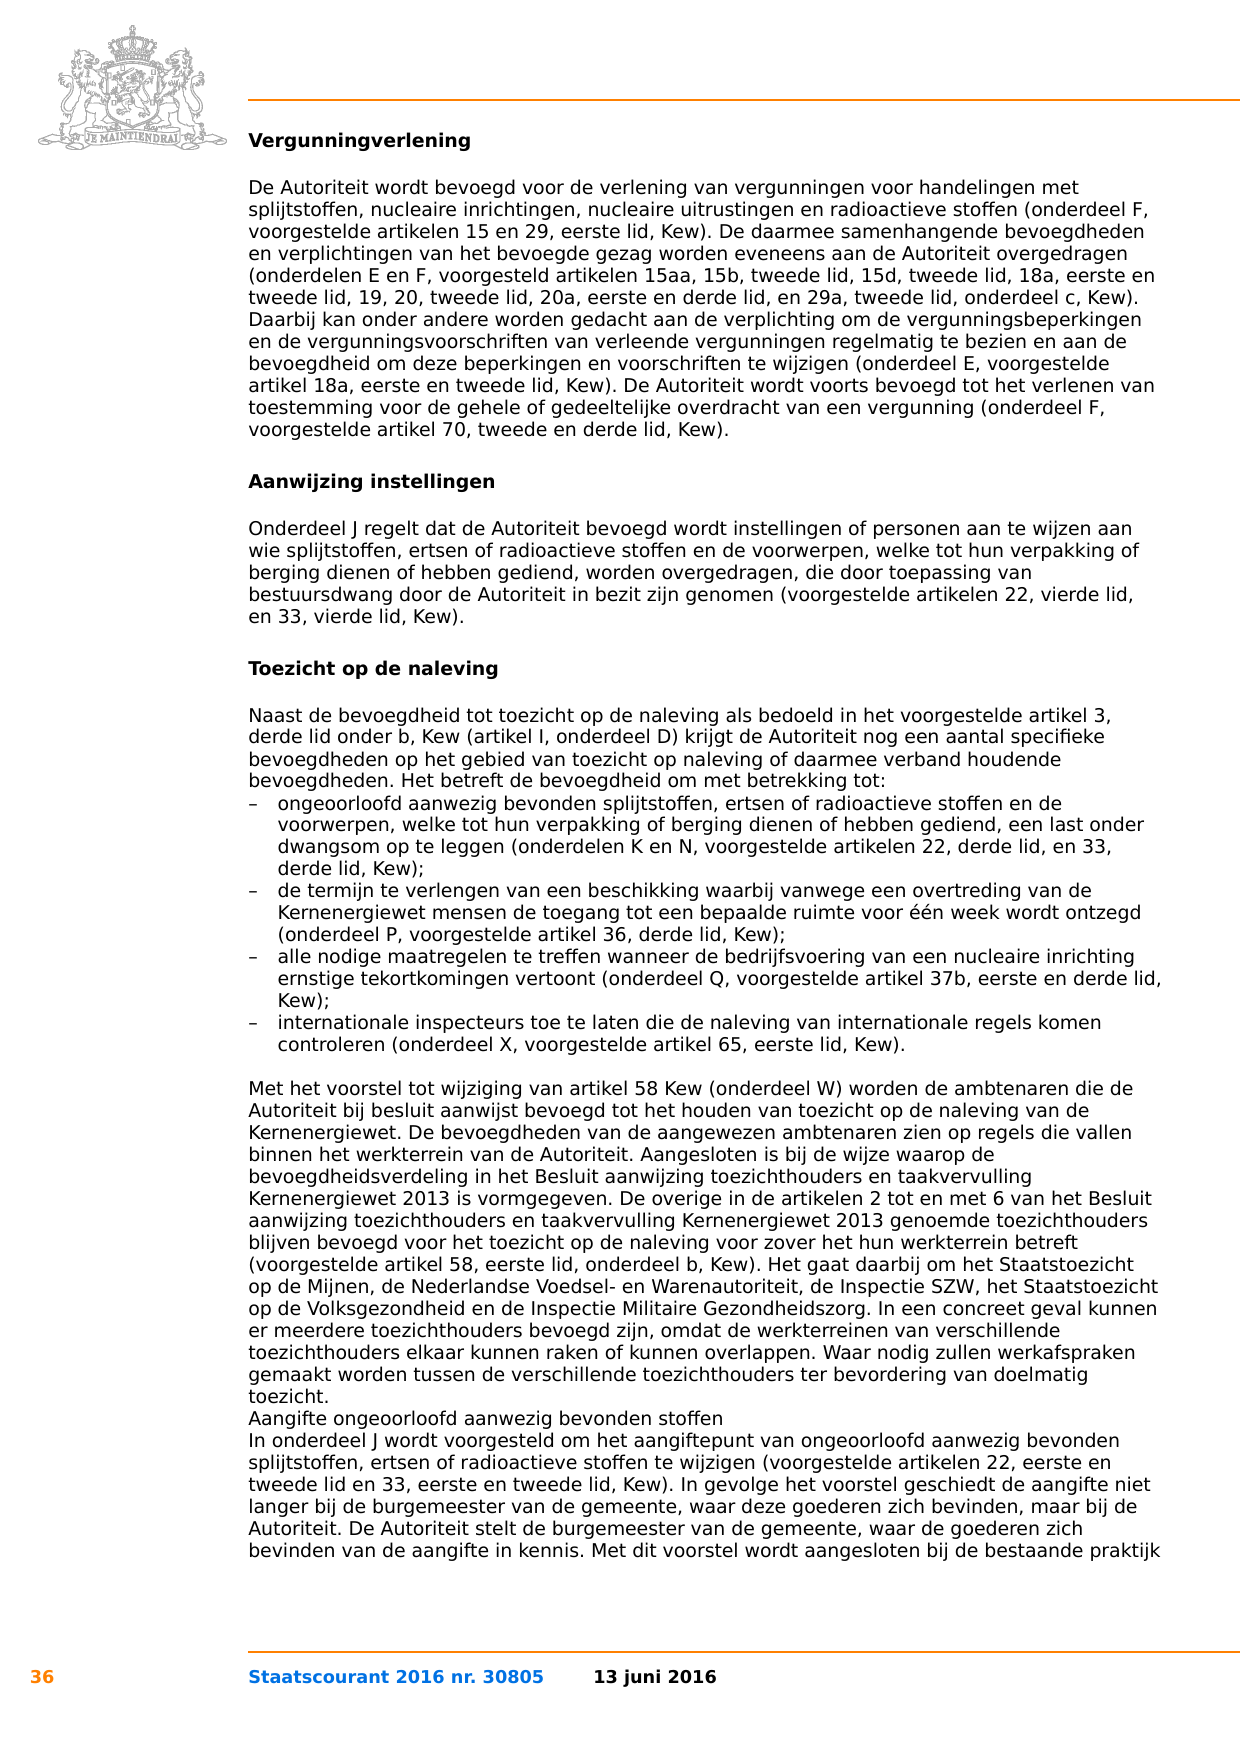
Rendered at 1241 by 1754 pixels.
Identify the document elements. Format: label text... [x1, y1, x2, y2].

text – internationale inspecteurs toe te laten die de naleving van internationale regels komen controleren (onderdeel X, voorgestelde artikel 65, eerste lid, Kew). [248, 1012, 1163, 1056]
text Aangifte ongeoorloofd aanwezig bevonden stoffen [248, 1408, 1163, 1430]
text De Autoriteit wordt bevoegd voor de verlening van vergunningen voor handelingen met splijtstoffen, nucleaire inrichtingen, nucleaire uitrustingen en radioactieve stoffen (onderdeel F, voorgestelde artikelen 15 en 29, eerste lid, Kew). De daarmee samenhangende bevoegdheden en verplichtingen van het bevoegde gezag worden eveneens aan de Autoriteit overgedragen (onderdelen E en F, voorgesteld artikelen 15aa, 15b, tweede lid, 15d, tweede lid, 18a, eerste en tweede lid, 19, 20, tweede lid, 20a, eerste en derde lid, en 29a, tweede lid, onderdeel c, Kew). Daarbij kan onder andere worden gedacht aan de verplichting om de vergunningsbeperkingen en de vergunningsvoorschriften van verleende vergunningen regelmatig te bezien en aan de bevoegdheid om deze beperkingen en voorschriften te wijzigen (onderdeel E, voorgestelde artikel 18a, eerste en tweede lid, Kew). De Autoriteit wordt voorts bevoegd tot het verlenen van toestemming voor de gehele of gedeeltelijke overdracht van een vergunning (onderdeel F, voorgestelde artikel 70, tweede en derde lid, Kew). [248, 177, 1163, 441]
subtitle Vergunningverlening [248, 130, 1163, 152]
text Onderdeel J regelt dat de Autoriteit bevoegd wordt instellingen of personen aan te wijzen aan wie splijtstoffen, ertsen of radioactieve stoffen en de voorwerpen, welke tot hun verpakking of berging dienen of hebben gediend, worden overgedragen, die door toepassing van bestuursdwang door de Autoriteit in bezit zijn genomen (voorgestelde artikelen 22, vierde lid, en 33, vierde lid, Kew). [248, 518, 1163, 627]
text – alle nodige maatregelen te treffen wanneer de bedrijfsvoering van een nucleaire inrichting ernstige tekortkomingen vertoont (onderdeel Q, voorgestelde artikel 37b, eerste en derde lid, Kew); [248, 946, 1163, 1012]
text Naast de bevoegdheid tot toezicht op de naleving als bedoeld in het voorgestelde artikel 3, derde lid onder b, Kew (artikel I, onderdeel D) krijgt de Autoriteit nog een aantal specifieke bevoegdheden op het gebied van toezicht op naleving of daarmee verband houdende bevoegdheden. Het betreft de bevoegdheid om met betrekking tot: [248, 704, 1163, 792]
text In onderdeel J wordt voorgesteld om het aangiftepunt van ongeoorloofd aanwezig bevonden splijtstoffen, ertsen of radioactieve stoffen te wijzigen (voorgestelde artikelen 22, eerste en tweede lid en 33, eerste en tweede lid, Kew). In gevolge het voorstel geschiedt de aangifte niet langer bij de burgemeester van de gemeente, waar deze goederen zich bevinden, maar bij de Autoriteit. De Autoriteit stelt de burgemeester van de gemeente, waar de goederen zich bevinden van de aangifte in kennis. Met dit voorstel wordt aangesloten bij de bestaande praktijk [248, 1430, 1163, 1562]
text – ongeoorloofd aanwezig bevonden splijtstoffen, ertsen of radioactieve stoffen en de voorwerpen, welke tot hun verpakking of berging dienen of hebben gediend, een last onder dwangsom op te leggen (onderdelen K en N, voorgestelde artikelen 22, derde lid, en 33, derde lid, Kew); [248, 792, 1163, 880]
text – de termijn te verlengen van een beschikking waarbij vanwege een overtreding van de Kernenergiewet mensen de toegang tot een bepaalde ruimte voor één week wordt ontzegd (onderdeel P, voorgestelde artikel 36, derde lid, Kew); [248, 880, 1163, 946]
subtitle Aanwijzing instellingen [248, 471, 1163, 493]
picture [38, 25, 227, 150]
text Met het voorstel tot wijziging van artikel 58 Kew (onderdeel W) worden de ambtenaren die de Autoriteit bij besluit aanwijst bevoegd tot het houden van toezicht op de naleving van de Kernenergiewet. De bevoegdheden van de aangewezen ambtenaren zien op regels die vallen binnen het werkterrein van de Autoriteit. Aangesloten is bij de wijze waarop de bevoegdheidsverdeling in het Besluit aanwijzing toezichthouders en taakvervulling Kernenergiewet 2013 is vormgegeven. De overige in de artikelen 2 tot en met 6 van het Besluit aanwijzing toezichthouders en taakvervulling Kernenergiewet 2013 genoemde toezichthouders blijven bevoegd voor het toezicht op de naleving voor zover het hun werkterrein betreft (voorgestelde artikel 58, eerste lid, onderdeel b, Kew). Het gaat daarbij om het Staatstoezicht op de Mijnen, de Nederlandse Voedsel- en Warenautoriteit, de Inspectie SZW, het Staatstoezicht op de Volksgezondheid en de Inspectie Militaire Gezondheidszorg. In een concreet geval kunnen er meerdere toezichthouders bevoegd zijn, omdat de werkterreinen van verschillende toezichthouders elkaar kunnen raken of kunnen overlappen. Waar nodig zullen werkafspraken gemaakt worden tussen de verschillende toezichthouders ter bevordering van doelmatig toezicht. [248, 1078, 1163, 1408]
subtitle Toezicht op de naleving [248, 657, 1163, 679]
